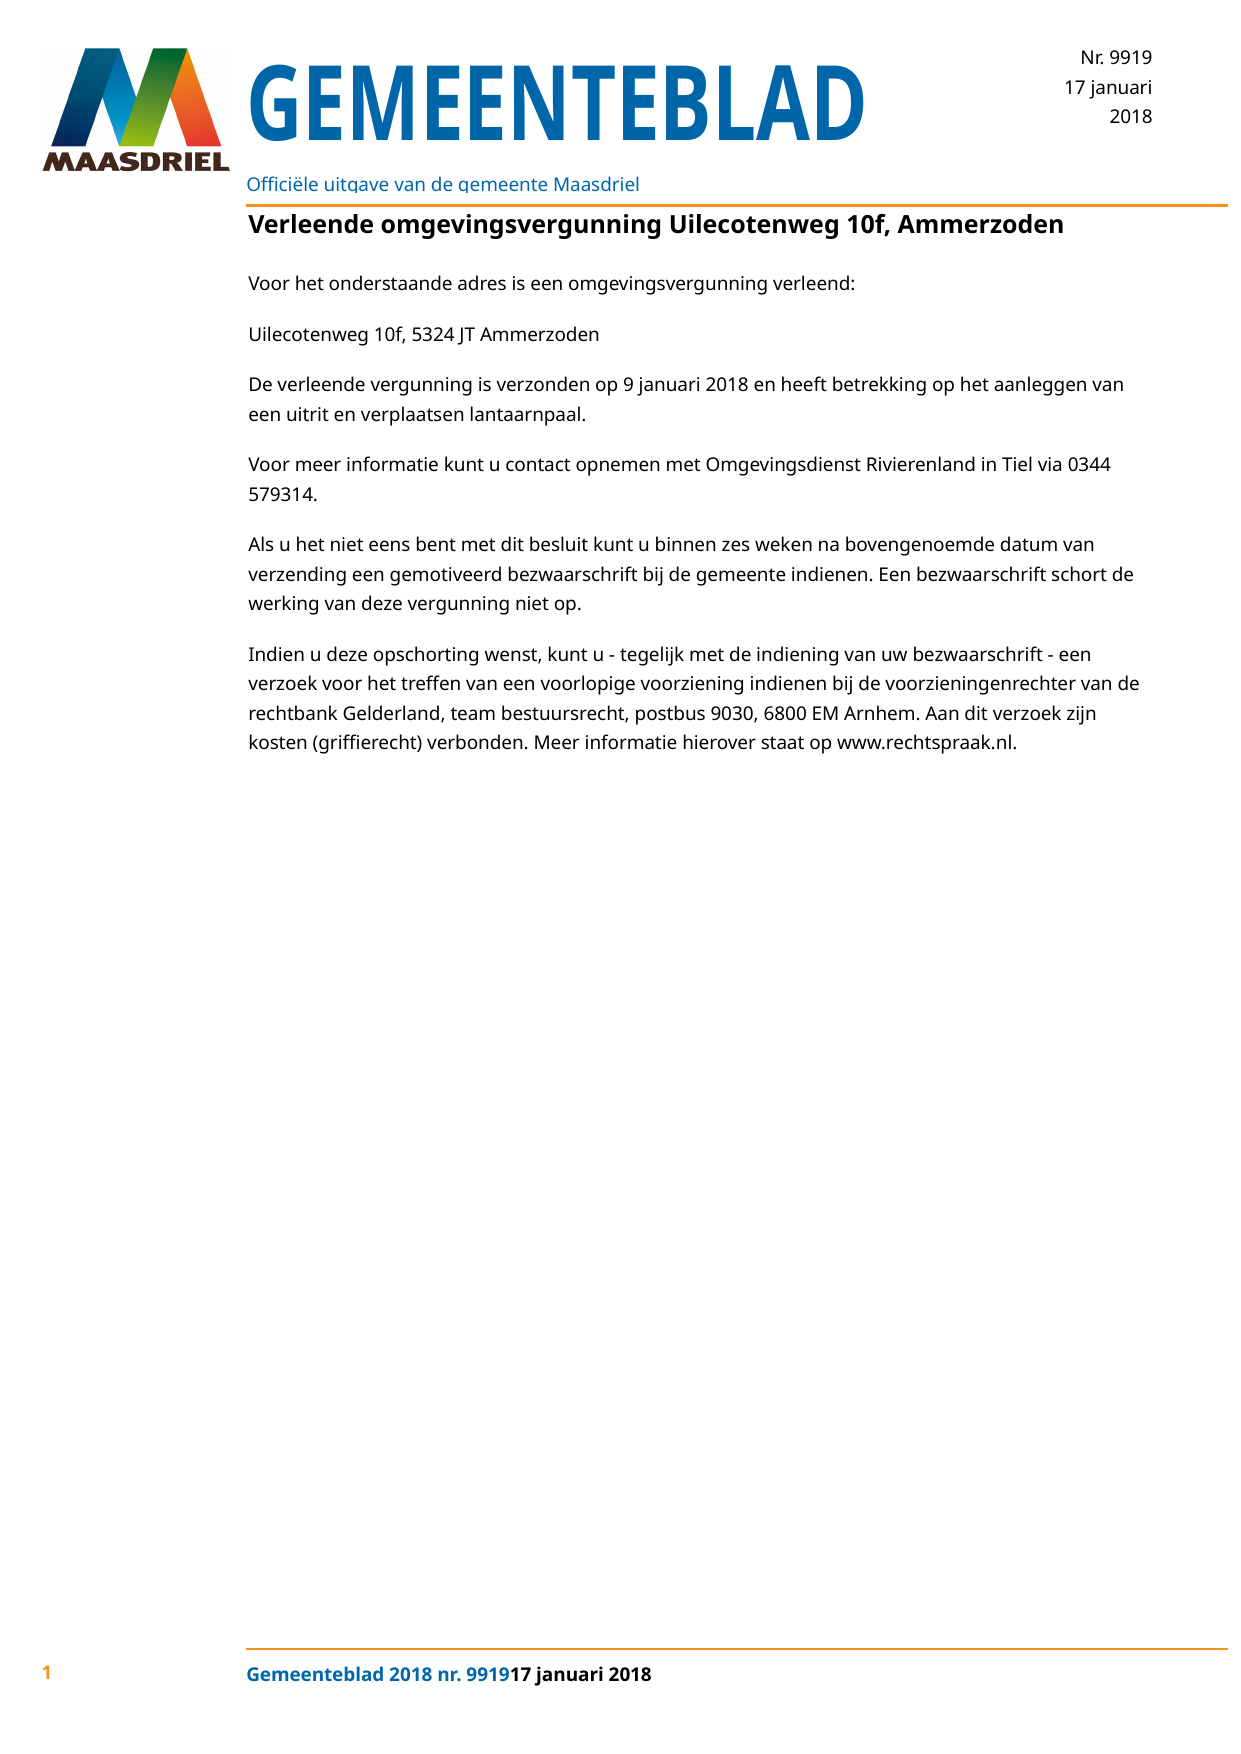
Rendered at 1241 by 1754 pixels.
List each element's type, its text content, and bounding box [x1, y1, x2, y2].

picture [41, 47, 231, 172]
text Verleende omgevingsvergunning Uilecotenweg 10f, Ammerzoden [248, 207, 1152, 241]
text Voor het onderstaande adres is een omgevingsvergunning verleend: [248, 270, 1152, 296]
text De verleende vergunning is verzonden op 9 januari 2018 en heeft betrekking op het aanleggen van een uitrit en verplaatsen lantaarnpaal. [248, 371, 1152, 426]
text Indien u deze opschorting wenst, kunt u - tegelijk met de indiening van uw bezwaarschrift - een verzoek voor het treffen van een voorlopige voorziening indienen bij de voorzieningenrechter van de rechtbank Gelderland, team bestuursrecht, postbus 9030, 6800 EM Arnhem. Aan dit verzoek zijn kosten (griffierecht) verbonden. Meer informatie hierover staat op www.rechtspraak.nl. [248, 641, 1152, 755]
text Voor meer informatie kunt u contact opnemen met Omgevingsdienst Rivierenland in Tiel via 0344 579314. [248, 451, 1152, 506]
text Uilecotenweg 10f, 5324 JT Ammerzoden [248, 321, 1152, 346]
text Als u het niet eens bent met dit besluit kunt u binnen zes weken na bovengenoemde datum van verzending een gemotiveerd bezwaarschrift bij de gemeente indienen. Een bezwaarschrift schort de werking van deze vergunning niet op. [248, 531, 1152, 616]
